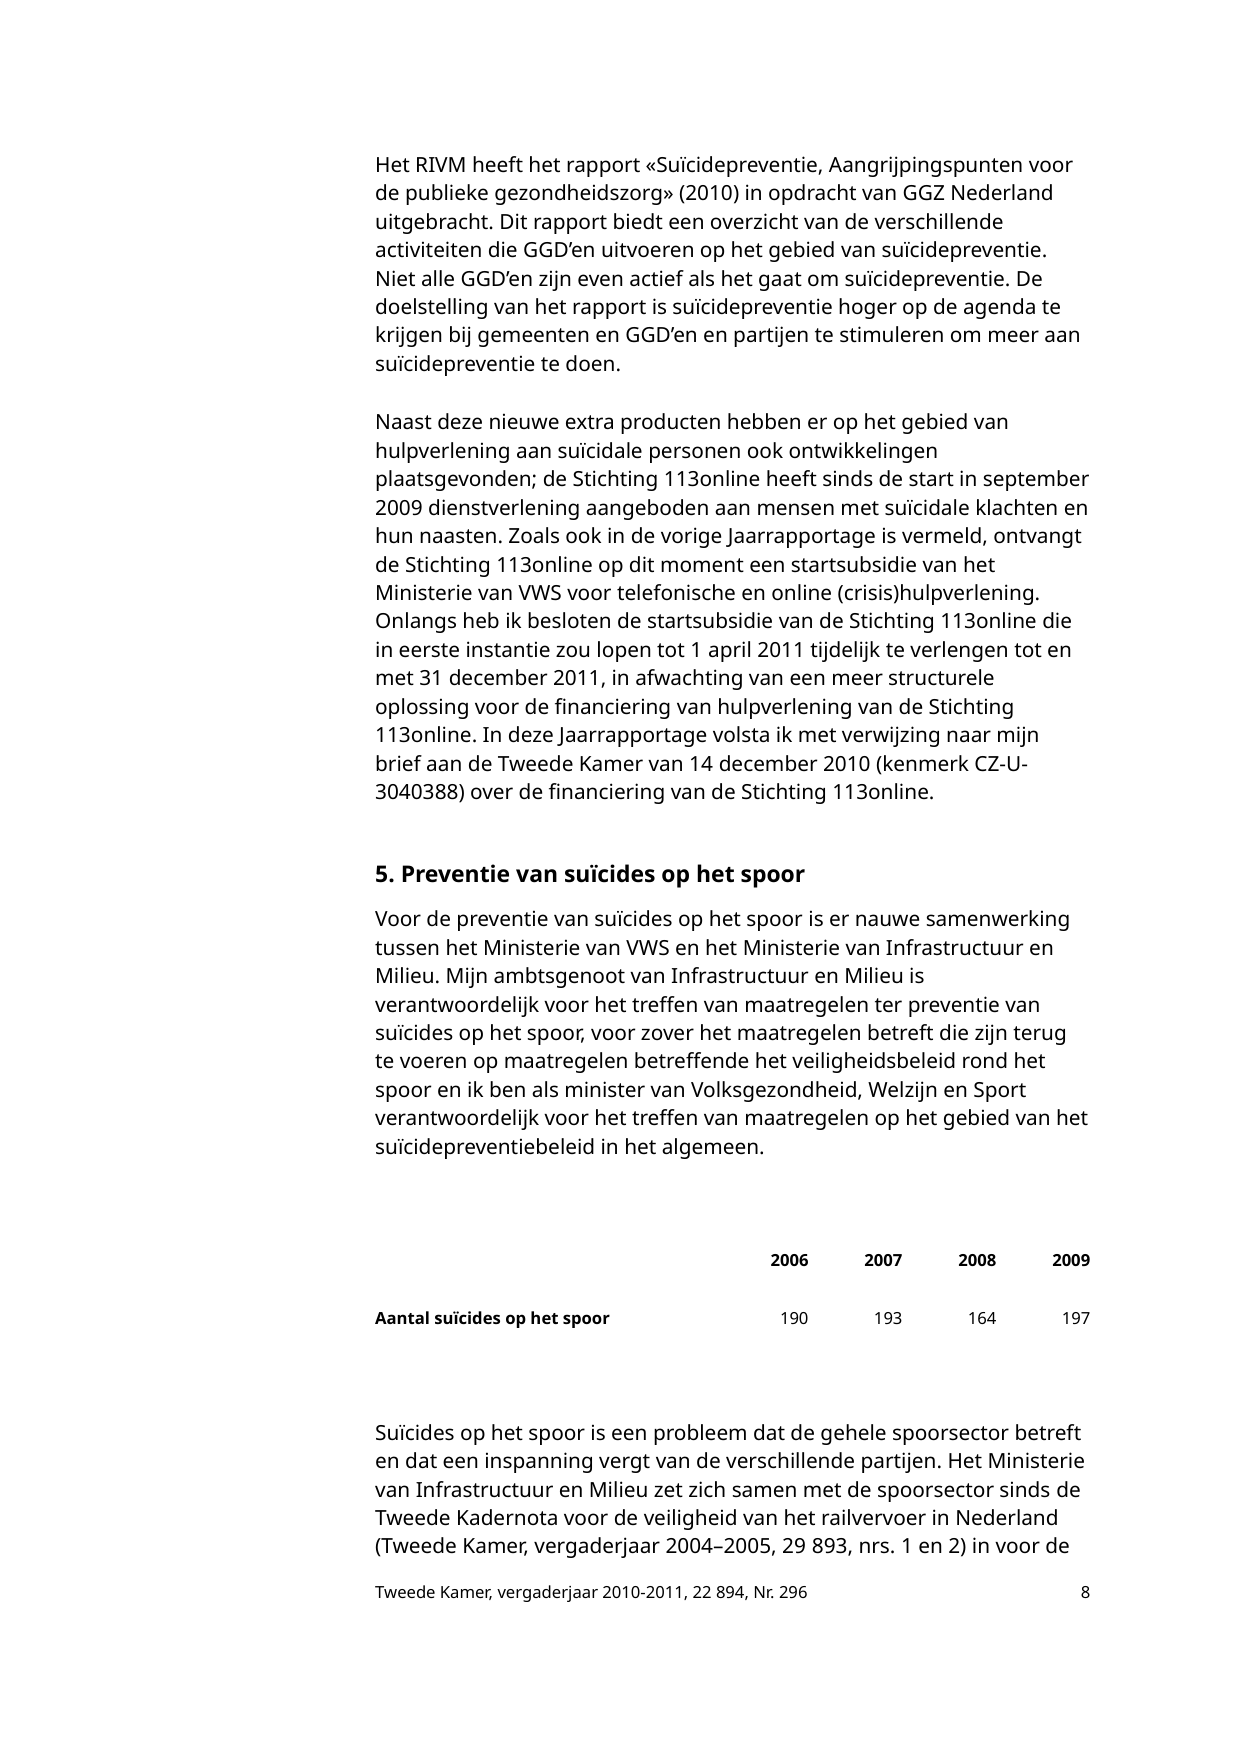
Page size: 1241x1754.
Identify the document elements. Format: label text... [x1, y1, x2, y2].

text Voor de preventie van suïcides op het spoor is er nauwe samenwerking tussen het Ministerie van VWS en het Ministerie van Infrastructuur en Milieu. Mijn ambtsgenoot van Infrastructuur en Milieu is verantwoordelijk voor het treffen van maatregelen ter preventie van suïcides op het spoor, voor zover het maatregelen betreft die zijn terug te voeren op maatregelen betreffende het veiligheidsbeleid rond het spoor en ik ben als minister van Volksgezondheid, Welzijn en Sport verantwoordelijk voor het treffen van maatregelen op het gebied van het suïcidepreventiebeleid in het algemeen. [375, 904, 1090, 1160]
table_cell 193 [808, 1307, 902, 1359]
table_header [375, 1248, 714, 1307]
table_header 2007 [808, 1248, 902, 1307]
text Naast deze nieuwe extra producten hebben er op het gebied van hulpverlening aan suïcidale personen ook ontwikkelingen plaatsgevonden; de Stichting 113online heeft sinds de start in september 2009 dienstverlening aangeboden aan mensen met suïcidale klachten en hun naasten. Zoals ook in de vorige Jaarrapportage is vermeld, ontvangt de Stichting 113online op dit moment een startsubsidie van het Ministerie van VWS voor telefonische en online (crisis)hulpverlening. [375, 407, 1090, 607]
table_cell 197 [996, 1307, 1090, 1359]
table_cell Aantal suïcides op het spoor [375, 1307, 714, 1359]
subtitle 5. Preventie van suïcides op het spoor [375, 858, 1090, 889]
text Onlangs heb ik besloten de startsubsidie van de Stichting 113online die in eerste instantie zou lopen tot 1 april 2011 tijdelijk te verlengen tot en met 31 december 2011, in afwachting van een meer structurele oplossing voor de financiering van hulpverlening van de Stichting 113online. In deze Jaarrapportage volsta ik met verwijzing naar mijn brief aan de Tweede Kamer van 14 december 2010 (kenmerk CZ-U-3040388) over de financiering van de Stichting 113online. [375, 607, 1090, 806]
text Het RIVM heeft het rapport «Suïcidepreventie, Aangrijpingspunten voor de publieke gezondheidszorg» (2010) in opdracht van GGZ Nederland uitgebracht. Dit rapport biedt een overzicht van de verschillende activiteiten die GGD’en uitvoeren op het gebied van suïcidepreventie. Niet alle GGD’en zijn even actief als het gaat om suïcidepreventie. De doelstelling van het rapport is suïcidepreventie hoger op de agenda te krijgen bij gemeenten en GGD’en en partijen te stimuleren om meer aan suïcidepreventie te doen. [375, 150, 1090, 377]
table_cell 190 [715, 1307, 808, 1359]
text Suïcides op het spoor is een probleem dat de gehele spoorsector betreft en dat een inspanning vergt van de verschillende partijen. Het Ministerie van Infrastructuur en Milieu zet zich samen met de spoorsector sinds de Tweede Kadernota voor de veiligheid van het railvervoer in Nederland (Tweede Kamer, vergaderjaar 2004–2005, 29 893, nrs. 1 en 2) in voor de [375, 1418, 1090, 1560]
table_header 2009 [996, 1248, 1090, 1307]
table_header 2006 [715, 1248, 808, 1307]
table_cell 164 [902, 1307, 996, 1359]
table_header 2008 [902, 1248, 996, 1307]
